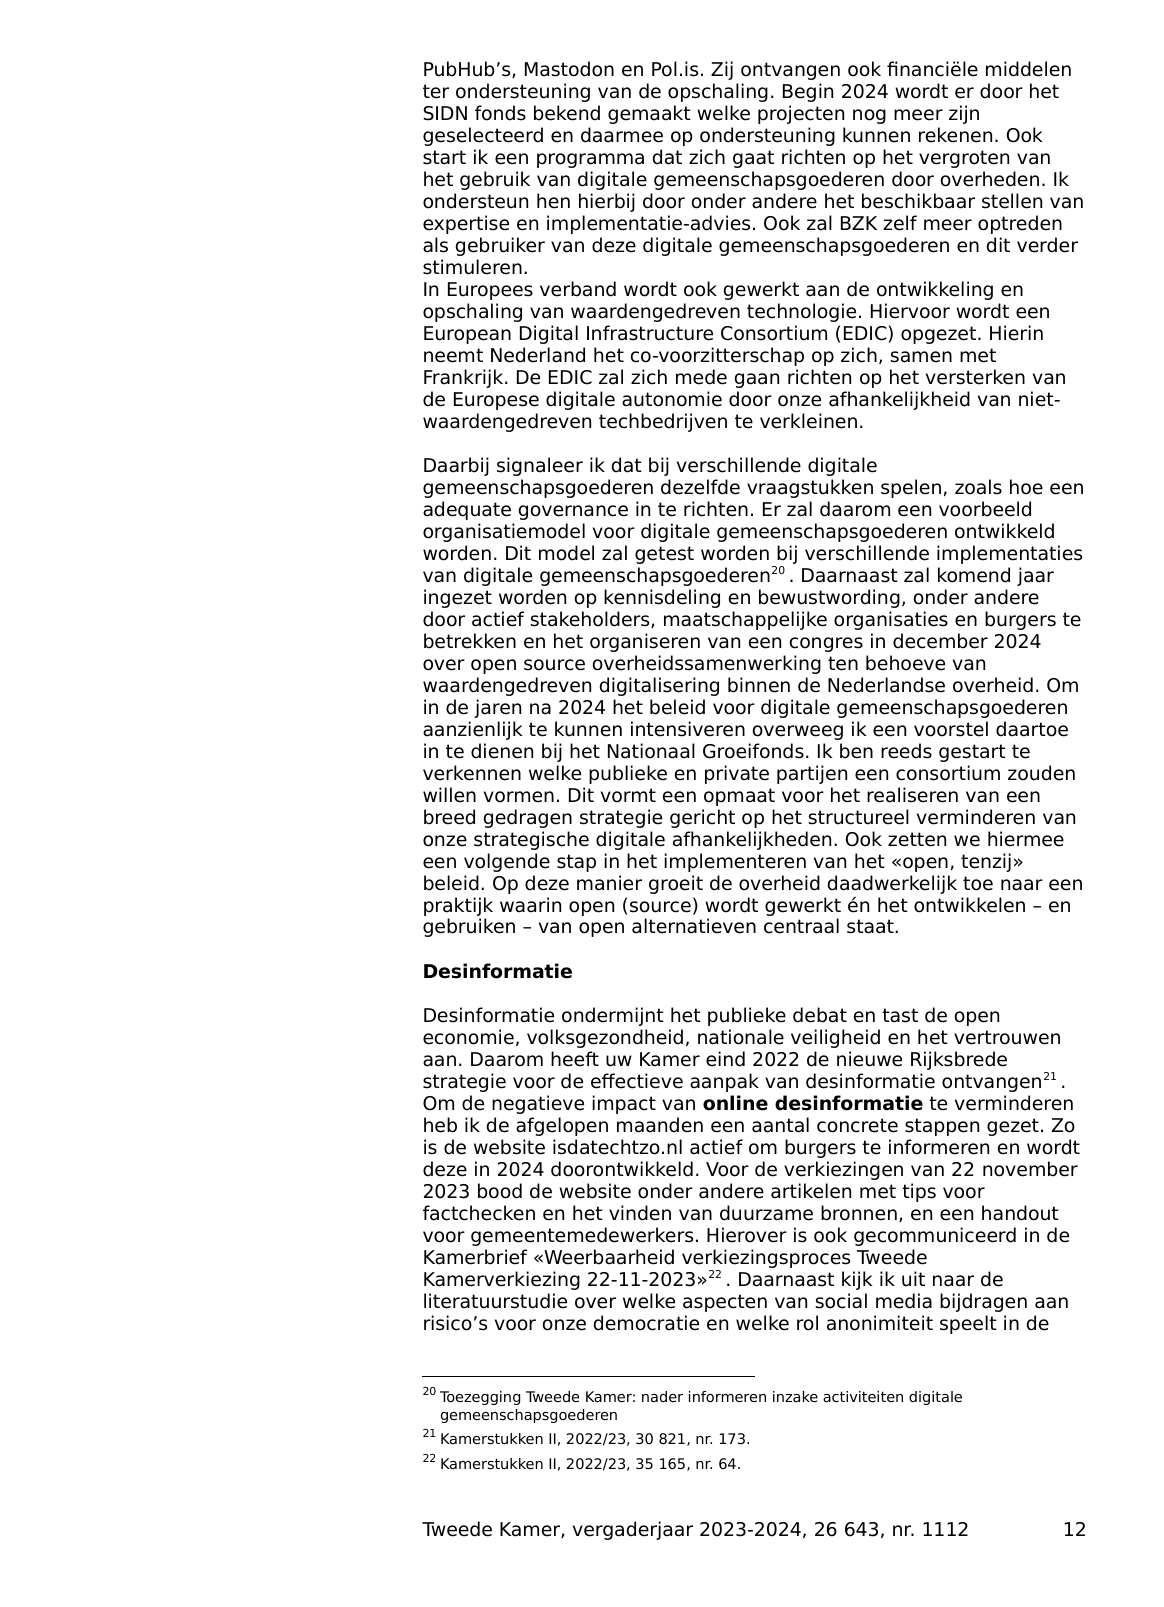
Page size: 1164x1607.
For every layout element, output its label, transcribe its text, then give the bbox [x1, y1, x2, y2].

text Daarbij signaleer ik dat bij verschillende digitale gemeenschapsgoederen dezelfde vraagstukken spelen, zoals hoe een adequate governance in te richten. Er zal daarom een voorbeeld organisatiemodel voor digitale gemeenschapsgoederen ontwikkeld worden. Dit model zal getest worden bij verschillende implementaties van digitale gemeenschapsgoederen. Daarnaast zal komend jaar ingezet worden op kennisdeling en bewustwording, onder andere door actief stakeholders, maatschappelijke organisaties en burgers te betrekken en het organiseren van een congres in december 2024 over open source overheidssamenwerking ten behoeve van waardengedreven digitalisering binnen de Nederlandse overheid. Om in de jaren na 2024 het beleid voor digitale gemeenschapsgoederen aanzienlijk te kunnen intensiveren overweeg ik een voorstel daartoe in te dienen bij het Nationaal Groeifonds. Ik ben reeds gestart te verkennen welke publieke en private partijen een consortium zouden willen vormen. Dit vormt een opmaat voor het realiseren van een breed gedragen strategie gericht op het structureel verminderen van onze strategische digitale afhankelijkheden. Ook zetten we hiermee een volgende stap in het implementeren van het «open, tenzij» beleid. Op deze manier groeit de overheid daadwerkelijk toe naar een praktijk waarin open (source) wordt gewerkt én het ontwikkelen – en gebruiken – van open alternatieven centraal staat. [422, 455, 1087, 938]
text Kamerstukken II, 2022/23, 35 165, nr. 64. [422, 1452, 1087, 1474]
text Kamerstukken II, 2022/23, 30 821, nr. 173. [422, 1427, 1087, 1449]
text Desinformatie ondermijnt het publieke debat en tast de open economie, volksgezondheid, nationale veiligheid en het vertrouwen aan. Daarom heeft uw Kamer eind 2022 de nieuwe Rijksbrede strategie voor de effectieve aanpak van desinformatie ontvangen. Om de negatieve impact van online desinformatie te verminderen heb ik de afgelopen maanden een aantal concrete stappen gezet. Zo is de website isdatechtzo.nl actief om burgers te informeren en wordt deze in 2024 doorontwikkeld. Voor de verkiezingen van 22 november 2023 bood de website onder andere artikelen met tips voor factchecken en het vinden van duurzame bronnen, en een handout voor gemeentemedewerkers. Hierover is ook gecommuniceerd in de Kamerbrief «Weerbaarheid verkiezingsproces Tweede Kamerverkiezing 22-11-2023». Daarnaast kijk ik uit naar de literatuurstudie over welke aspecten van social media bijdragen aan risico’s voor onze democratie en welke rol anonimiteit speelt in de [422, 1005, 1087, 1334]
text Toezegging Tweede Kamer: nader informeren inzake activiteiten digitale gemeenschapsgoederen [422, 1385, 1087, 1424]
subtitle Desinformatie [422, 961, 1087, 983]
text PubHub’s, Mastodon en Pol.is. Zij ontvangen ook financiële middelen ter ondersteuning van de opschaling. Begin 2024 wordt er door het SIDN fonds bekend gemaakt welke projecten nog meer zijn geselecteerd en daarmee op ondersteuning kunnen rekenen. Ook start ik een programma dat zich gaat richten op het vergroten van het gebruik van digitale gemeenschapsgoederen door overheden. Ik ondersteun hen hierbij door onder andere het beschikbaar stellen van expertise en implementatie-advies. Ook zal BZK zelf meer optreden als gebruiker van deze digitale gemeenschapsgoederen en dit verder stimuleren. [422, 59, 1087, 279]
text In Europees verband wordt ook gewerkt aan de ontwikkeling en opschaling van waardengedreven technologie. Hiervoor wordt een European Digital Infrastructure Consortium (EDIC) opgezet. Hierin neemt Nederland het co-voorzitterschap op zich, samen met Frankrijk. De EDIC zal zich mede gaan richten op het versterken van de Europese digitale autonomie door onze afhankelijkheid van niet-waardengedreven techbedrijven te verkleinen. [422, 279, 1087, 433]
